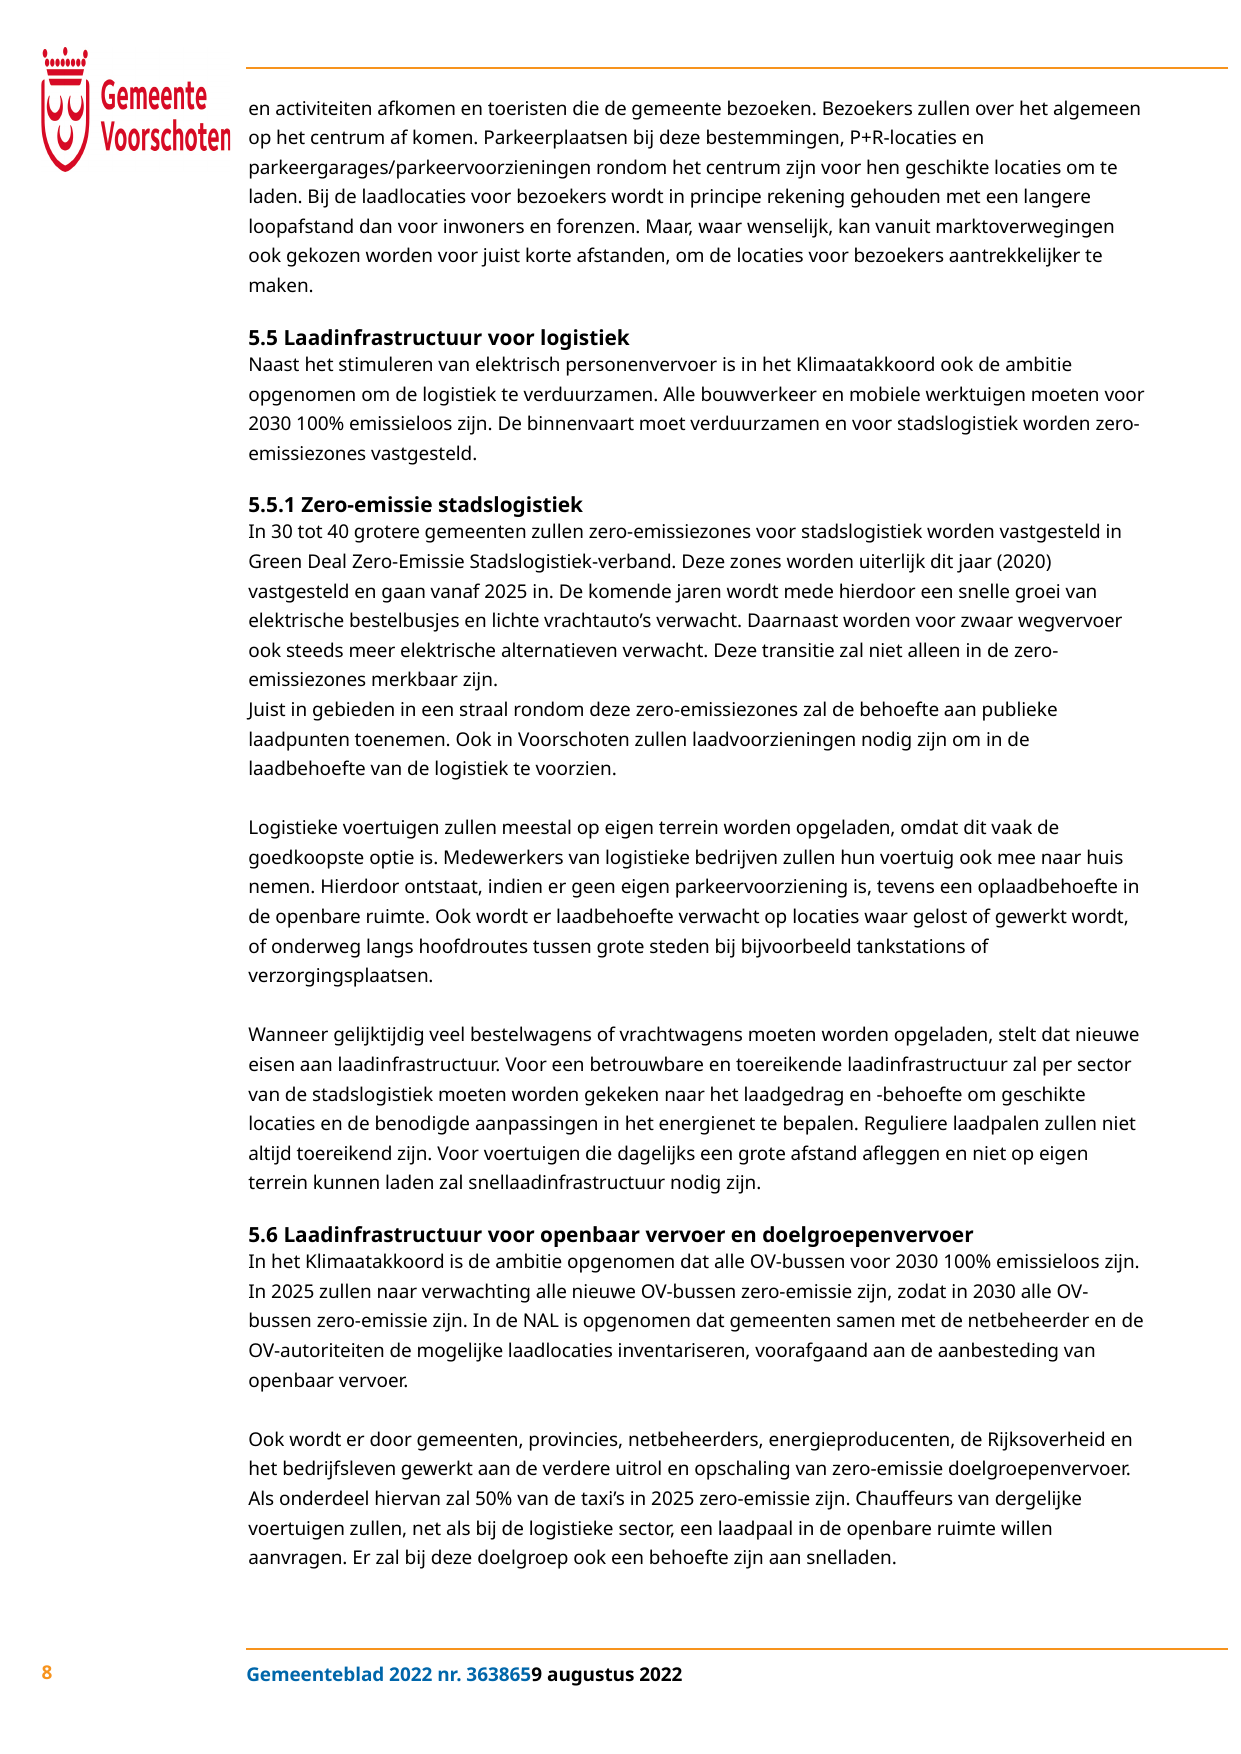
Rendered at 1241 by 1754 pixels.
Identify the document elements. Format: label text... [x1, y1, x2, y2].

text Naast het stimuleren van elektrisch personenvervoer is in het Klimaatakkoord ook de ambitie opgenomen om de logistiek te verduurzamen. Alle bouwverkeer en mobiele werktuigen moeten voor 2030 100% emissieloos zijn. De binnenvaart moet verduurzamen en voor stadslogistiek worden zero-emissiezones vastgesteld. [248, 351, 1152, 466]
text Ook wordt er door gemeenten, provincies, netbeheerders, energieproducenten, de Rijksoverheid en het bedrijfsleven gewerkt aan de verdere uitrol en opschaling van zero-emissie doelgroepenvervoer. Als onderdeel hiervan zal 50% van de taxi’s in 2025 zero-emissie zijn. Chauffeurs van dergelijke voertuigen zullen, net als bij de logistieke sector, een laadpaal in de openbare ruimte willen aanvragen. Er zal bij deze doelgroep ook een behoefte zijn aan snelladen. [248, 1426, 1152, 1570]
text 5.5 Laadinfrastructuur voor logistiek [248, 323, 1152, 351]
text In het Klimaatakkoord is de ambitie opgenomen dat alle OV-bussen voor 2030 100% emissieloos zijn. In 2025 zullen naar verwachting alle nieuwe OV-bussen zero-emissie zijn, zodat in 2030 alle OV-bussen zero-emissie zijn. In de NAL is opgenomen dat gemeenten samen met de netbeheerder en de OV-autoriteiten de mogelijke laadlocaties inventariseren, voorafgaand aan de aanbesteding van openbaar vervoer. [248, 1248, 1152, 1392]
text 5.5.1 Zero-emissie stadslogistiek [248, 490, 1152, 519]
text Wanneer gelijktijdig veel bestelwagens of vrachtwagens moeten worden opgeladen, stelt dat nieuwe eisen aan laadinfrastructuur. Voor een betrouwbare en toereikende laadinfrastructuur zal per sector van de stadslogistiek moeten worden gekeken naar het laadgedrag en -behoefte om geschikte locaties en de benodigde aanpassingen in het energienet te bepalen. Reguliere laadpalen zullen niet altijd toereikend zijn. Voor voertuigen die dagelijks een grote afstand afleggen en niet op eigen terrein kunnen laden zal snellaadinfrastructuur nodig zijn. [248, 1022, 1152, 1195]
text Logistieke voertuigen zullen meestal op eigen terrein worden opgeladen, omdat dit vaak de goedkoopste optie is. Medewerkers van logistieke bedrijven zullen hun voertuig ook mee naar huis nemen. Hierdoor ontstaat, indien er geen eigen parkeervoorziening is, tevens een oplaadbehoefte in de openbare ruimte. Ook wordt er laadbehoefte verwacht op locaties waar gelost of gewerkt wordt, of onderweg langs hoofdroutes tussen grote steden bij bijvoorbeeld tankstations of verzorgingsplaatsen. [248, 814, 1152, 988]
picture [41, 47, 231, 172]
text en activiteiten afkomen en toeristen die de gemeente bezoeken. Bezoekers zullen over het algemeen op het centrum af komen. Parkeerplaatsen bij deze bestemmingen, P+R-locaties en parkeergarages/parkeervoorzieningen rondom het centrum zijn voor hen geschikte locaties om te laden. Bij de laadlocaties voor bezoekers wordt in principe rekening gehouden met een langere loopafstand dan voor inwoners en forenzen. Maar, waar wenselijk, kan vanuit marktoverwegingen ook gekozen worden voor juist korte afstanden, om de locaties voor bezoekers aantrekkelijker te maken. [248, 95, 1152, 298]
text 5.6 Laadinfrastructuur voor openbaar vervoer en doelgroepenvervoer [248, 1220, 1152, 1248]
text In 30 tot 40 grotere gemeenten zullen zero-emissiezones voor stadslogistiek worden vastgesteld in Green Deal Zero-Emissie Stadslogistiek-verband. Deze zones worden uiterlijk dit jaar (2020) vastgesteld en gaan vanaf 2025 in. De komende jaren wordt mede hierdoor een snelle groei van elektrische bestelbusjes en lichte vrachtauto’s verwacht. Daarnaast worden voor zwaar wegvervoer ook steeds meer elektrische alternatieven verwacht. Deze transitie zal niet alleen in de zero-emissiezones merkbaar zijn. [248, 519, 1152, 692]
text Juist in gebieden in een straal rondom deze zero-emissiezones zal de behoefte aan publieke laadpunten toenemen. Ook in Voorschoten zullen laadvoorzieningen nodig zijn om in de laadbehoefte van de logistiek te voorzien. [248, 696, 1152, 781]
